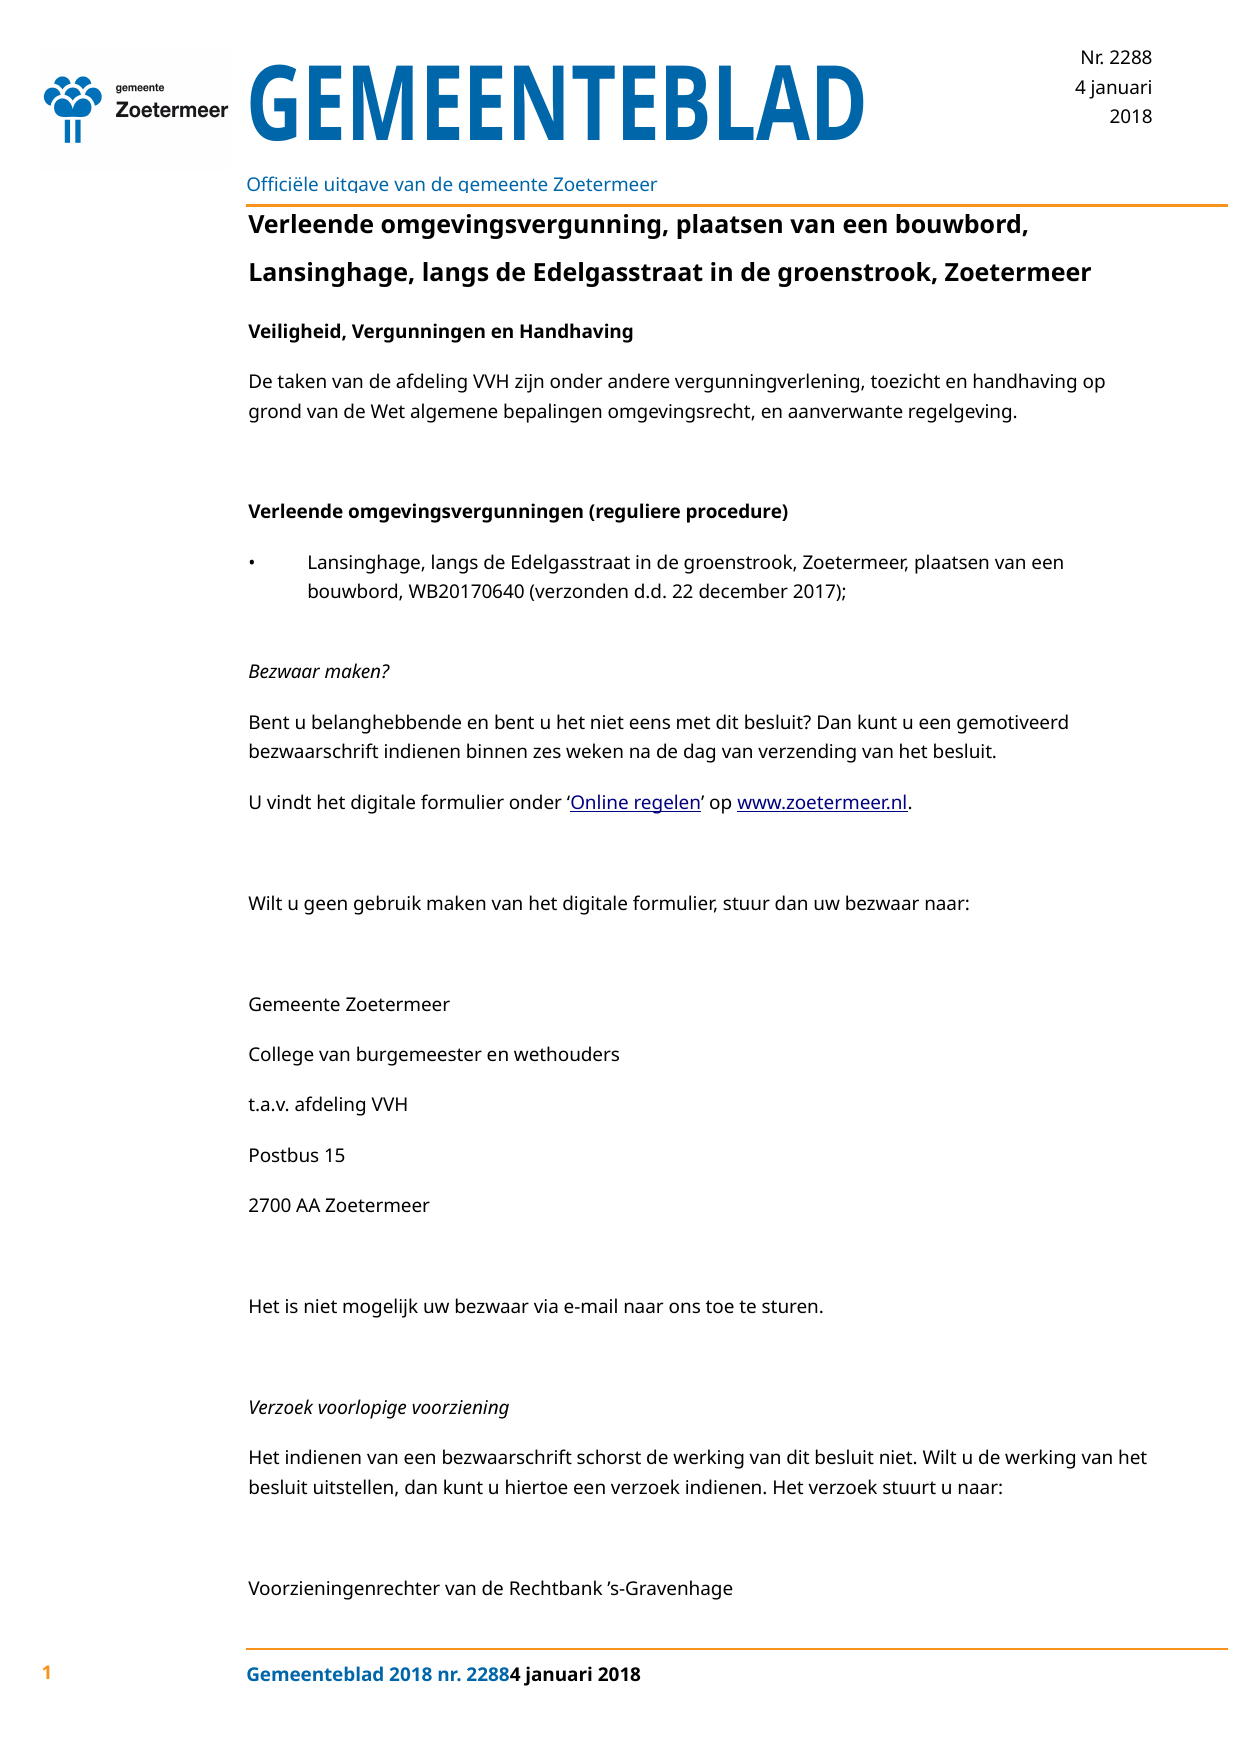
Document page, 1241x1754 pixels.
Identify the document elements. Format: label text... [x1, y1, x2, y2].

text Gemeente Zoetermeer [248, 991, 1152, 1017]
text De taken van de afdeling VVH zijn onder andere vergunningverlening, toezicht en handhaving op grond van de Wet algemene bepalingen omgevingsrecht, en aanverwante regelgeving. [248, 368, 1152, 424]
text Verzoek voorlopige voorziening [248, 1394, 1152, 1420]
text Verleende omgevingsvergunning, plaatsen van een bouwbord, Lansinghage, langs de Edelgasstraat in de groenstrook, Zoetermeer [248, 207, 1152, 288]
text Verleende omgevingsvergunningen (reguliere procedure) [248, 499, 1152, 524]
text College van burgemeester en wethouders [248, 1041, 1152, 1067]
text Bent u belanghebbende en bent u het niet eens met dit besluit? Dan kunt u een gemotiveerd bezwaarschrift indienen binnen zes weken na de dag van verzending van het besluit. [248, 709, 1152, 764]
text Het is niet mogelijk uw bezwaar via e-mail naar ons toe te sturen. [248, 1293, 1152, 1319]
text t.a.v. afdeling VVH [248, 1092, 1152, 1117]
text Bezwaar maken? [248, 659, 1152, 684]
text Wilt u geen gebruik maken van het digitale formulier, stuur dan uw bezwaar naar: [248, 890, 1152, 916]
picture [41, 47, 231, 172]
text Postbus 15 [248, 1142, 1152, 1168]
text Veiligheid, Vergunningen en Handhaving [248, 318, 1152, 344]
text Het indienen van een bezwaarschrift schorst de werking van dit besluit niet. Wilt u de werking van het besluit uitstellen, dan kunt u hiertoe een verzoek indienen. Het verzoek stuurt u naar: [248, 1444, 1152, 1500]
text Voorzieningenrechter van de Rechtbank ’s-Gravenhage [248, 1575, 1152, 1601]
text 2700 AA Zoetermeer [248, 1192, 1152, 1218]
text U vindt het digitale formulier onder ‘Online regelen’ op www.zoetermeer.nl. [248, 789, 1152, 815]
list Lansinghage, langs de Edelgasstraat in de groenstrook, Zoetermeer, plaatsen van een bouwbord, WB20170640 (verzonden d.d. 22 december 2017); [248, 549, 1152, 604]
